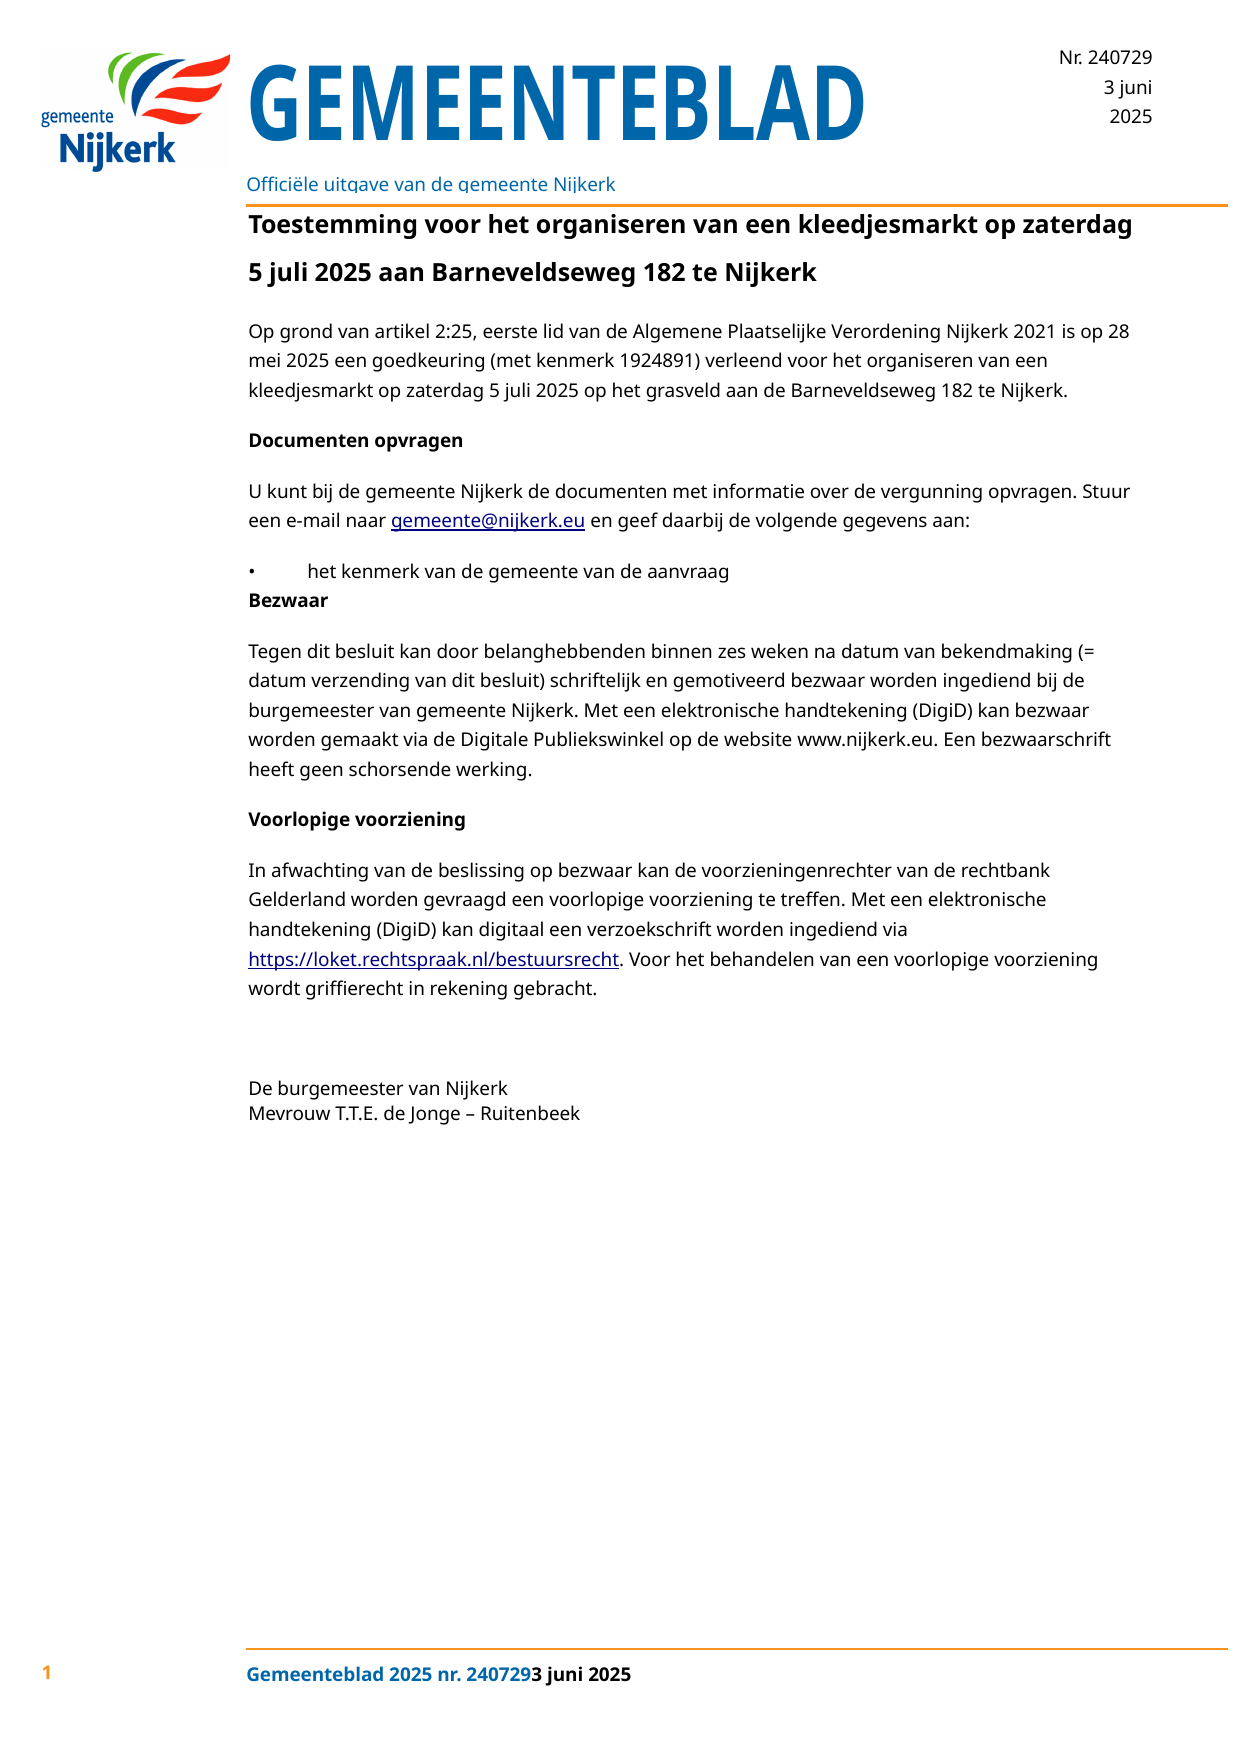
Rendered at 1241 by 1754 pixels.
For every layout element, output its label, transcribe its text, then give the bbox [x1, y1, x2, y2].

text Bezwaar [248, 587, 1152, 613]
picture [41, 47, 231, 172]
list het kenmerk van de gemeente van de aanvraag [248, 558, 1152, 584]
text Toestemming voor het organiseren van een kleedjesmarkt op zaterdag 5 juli 2025 aan Barneveldseweg 182 te Nijkerk [248, 207, 1152, 288]
text Documenten opvragen [248, 427, 1152, 453]
text U kunt bij de gemeente Nijkerk de documenten met informatie over de vergunning opvragen. Stuur een e-mail naar gemeente@nijkerk.eu en geef daarbij de volgende gegevens aan: [248, 478, 1152, 533]
text Op grond van artikel 2:25, eerste lid van de Algemene Plaatselijke Verordening Nijkerk 2021 is op 28 mei 2025 een goedkeuring (met kenmerk 1924891) verleend voor het organiseren van een kleedjesmarkt op zaterdag 5 juli 2025 op het grasveld aan de Barneveldseweg 182 te Nijkerk. [248, 318, 1152, 403]
text Mevrouw T.T.E. de Jonge – Ruitenbeek [248, 1100, 1152, 1126]
text Tegen dit besluit kan door belanghebbenden binnen zes weken na datum van bekendmaking (= datum verzending van dit besluit) schriftelijk en gemotiveerd bezwaar worden ingediend bij de burgemeester van gemeente Nijkerk. Met een elektronische handtekening (DigiD) kan bezwaar worden gemaakt via de Digitale Publiekswinkel op de website www.nijkerk.eu. Een bezwaarschrift heeft geen schorsende werking. [248, 638, 1152, 782]
text De burgemeester van Nijkerk [248, 1075, 1152, 1100]
text In afwachting van de beslissing op bezwaar kan de voorzieningenrechter van de rechtbank Gelderland worden gevraagd een voorlopige voorziening te treffen. Met een elektronische handtekening (DigiD) kan digitaal een verzoekschrift worden ingediend via https://loket.rechtspraak.nl/bestuursrecht. Voor het behandelen van een voorlopige voorziening wordt griffierecht in rekening gebracht. [248, 857, 1152, 1001]
text Voorlopige voorziening [248, 807, 1152, 832]
